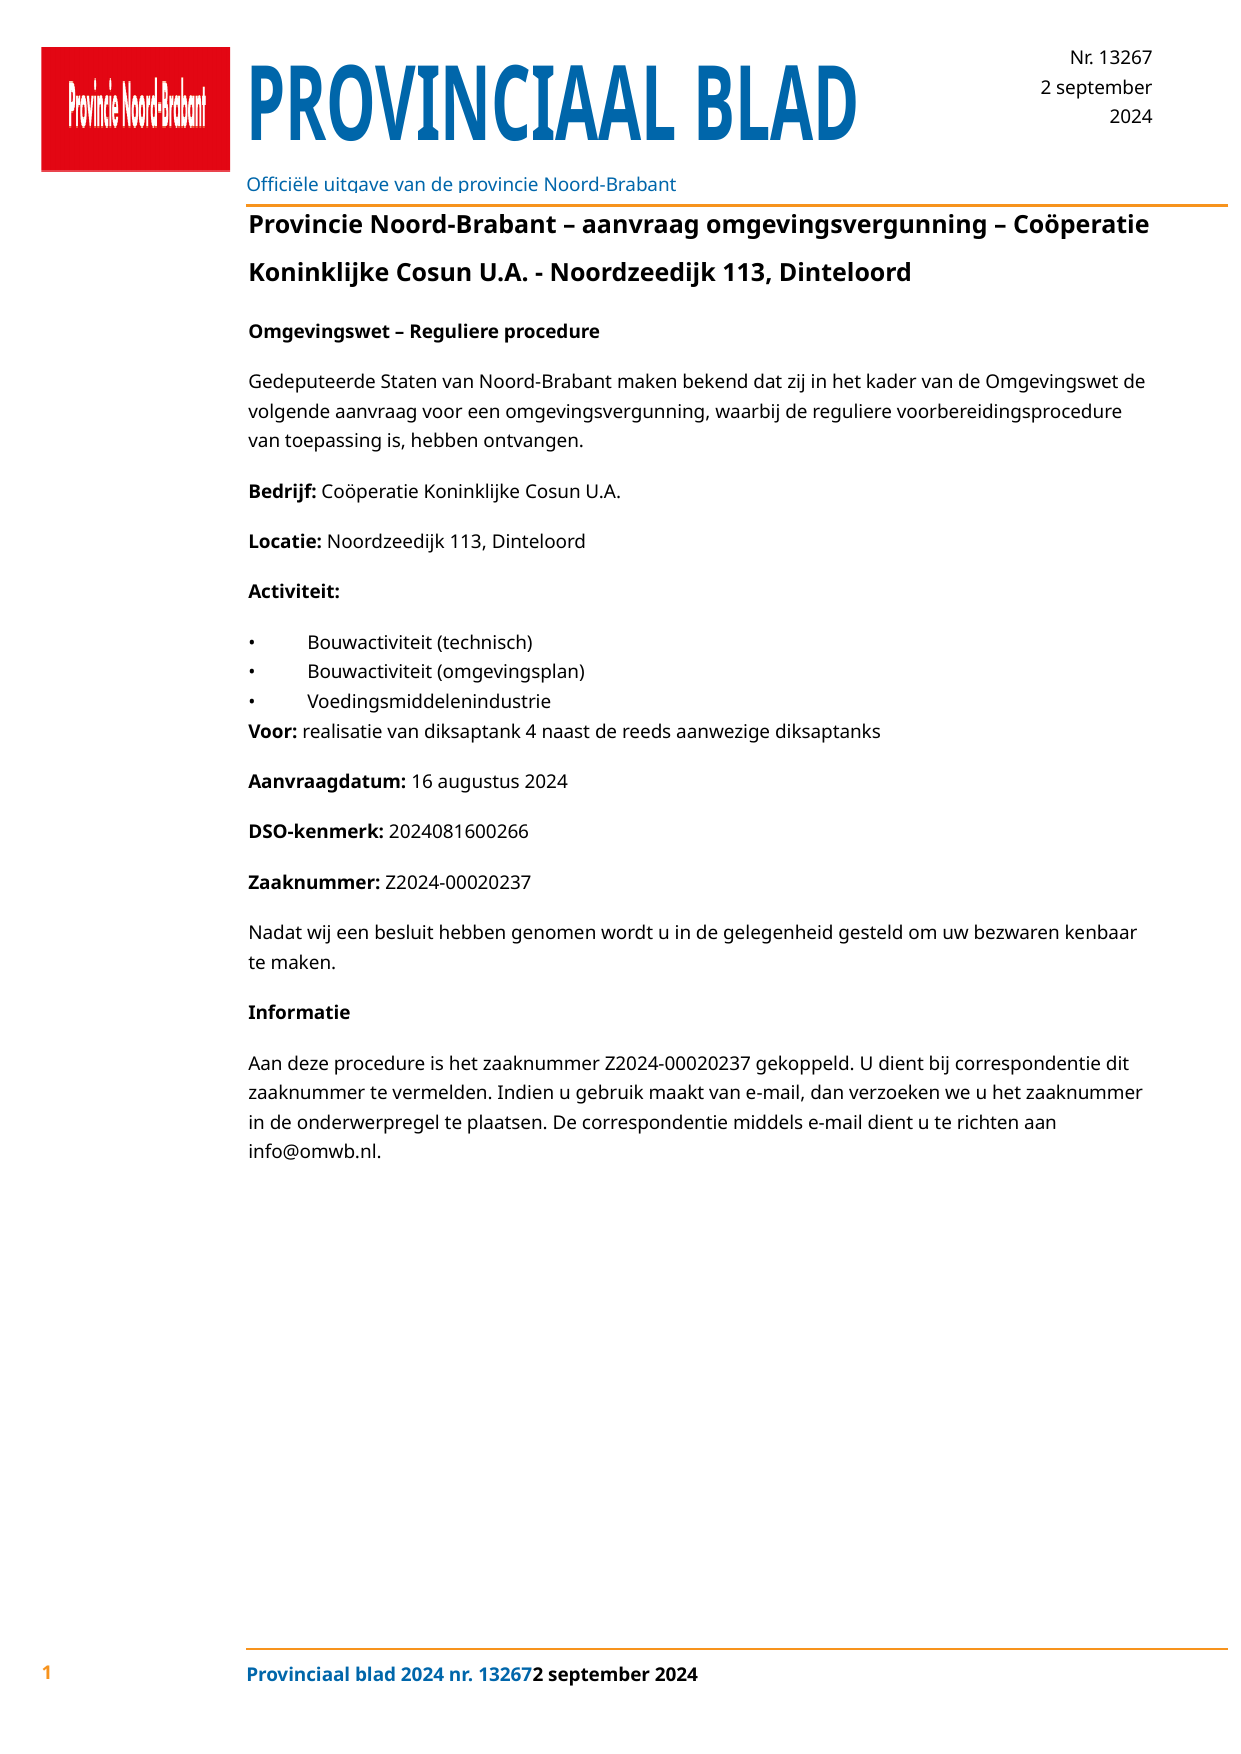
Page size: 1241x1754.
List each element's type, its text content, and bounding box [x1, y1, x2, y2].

text Gedeputeerde Staten van Noord-Brabant maken bekend dat zij in het kader van de Omgevingswet de volgende aanvraag voor een omgevingsvergunning, waarbij de reguliere voorbereidingsprocedure van toepassing is, hebben ontvangen. [248, 368, 1152, 453]
text DSO-kenmerk: 2024081600266 [248, 819, 1152, 844]
text Activiteit: [248, 579, 1152, 604]
picture [41, 47, 231, 172]
text Zaaknummer: Z2024-00020237 [248, 869, 1152, 895]
list Bouwactiviteit (technisch) [248, 629, 1152, 655]
text Provincie Noord-Brabant – aanvraag omgevingsvergunning – Coöperatie Koninklijke Cosun U.A. - Noordzeedijk 113, Dinteloord [248, 207, 1152, 288]
text Aanvraagdatum: 16 augustus 2024 [248, 768, 1152, 794]
text Nadat wij een besluit hebben genomen wordt u in de gelegenheid gesteld om uw bezwaren kenbaar te maken. [248, 919, 1152, 975]
list Voedingsmiddelenindustrie [248, 688, 1152, 714]
text Aan deze procedure is het zaaknummer Z2024-00020237 gekoppeld. U dient bij correspondentie dit zaaknummer te vermelden. Indien u gebruik maakt van e-mail, dan verzoeken we u het zaaknummer in de onderwerpregel te plaatsen. De correspondentie middels e-mail dient u te richten aan info@omwb.nl. [248, 1050, 1152, 1164]
text Omgevingswet – Reguliere procedure [248, 318, 1152, 344]
text Voor: realisatie van diksaptank 4 naast de reeds aanwezige diksaptanks [248, 718, 1152, 744]
list Bouwactiviteit (omgevingsplan) [248, 659, 1152, 684]
text Bedrijf: Coöperatie Koninklijke Cosun U.A. [248, 478, 1152, 504]
text Locatie: Noordzeedijk 113, Dinteloord [248, 528, 1152, 554]
text Informatie [248, 999, 1152, 1025]
